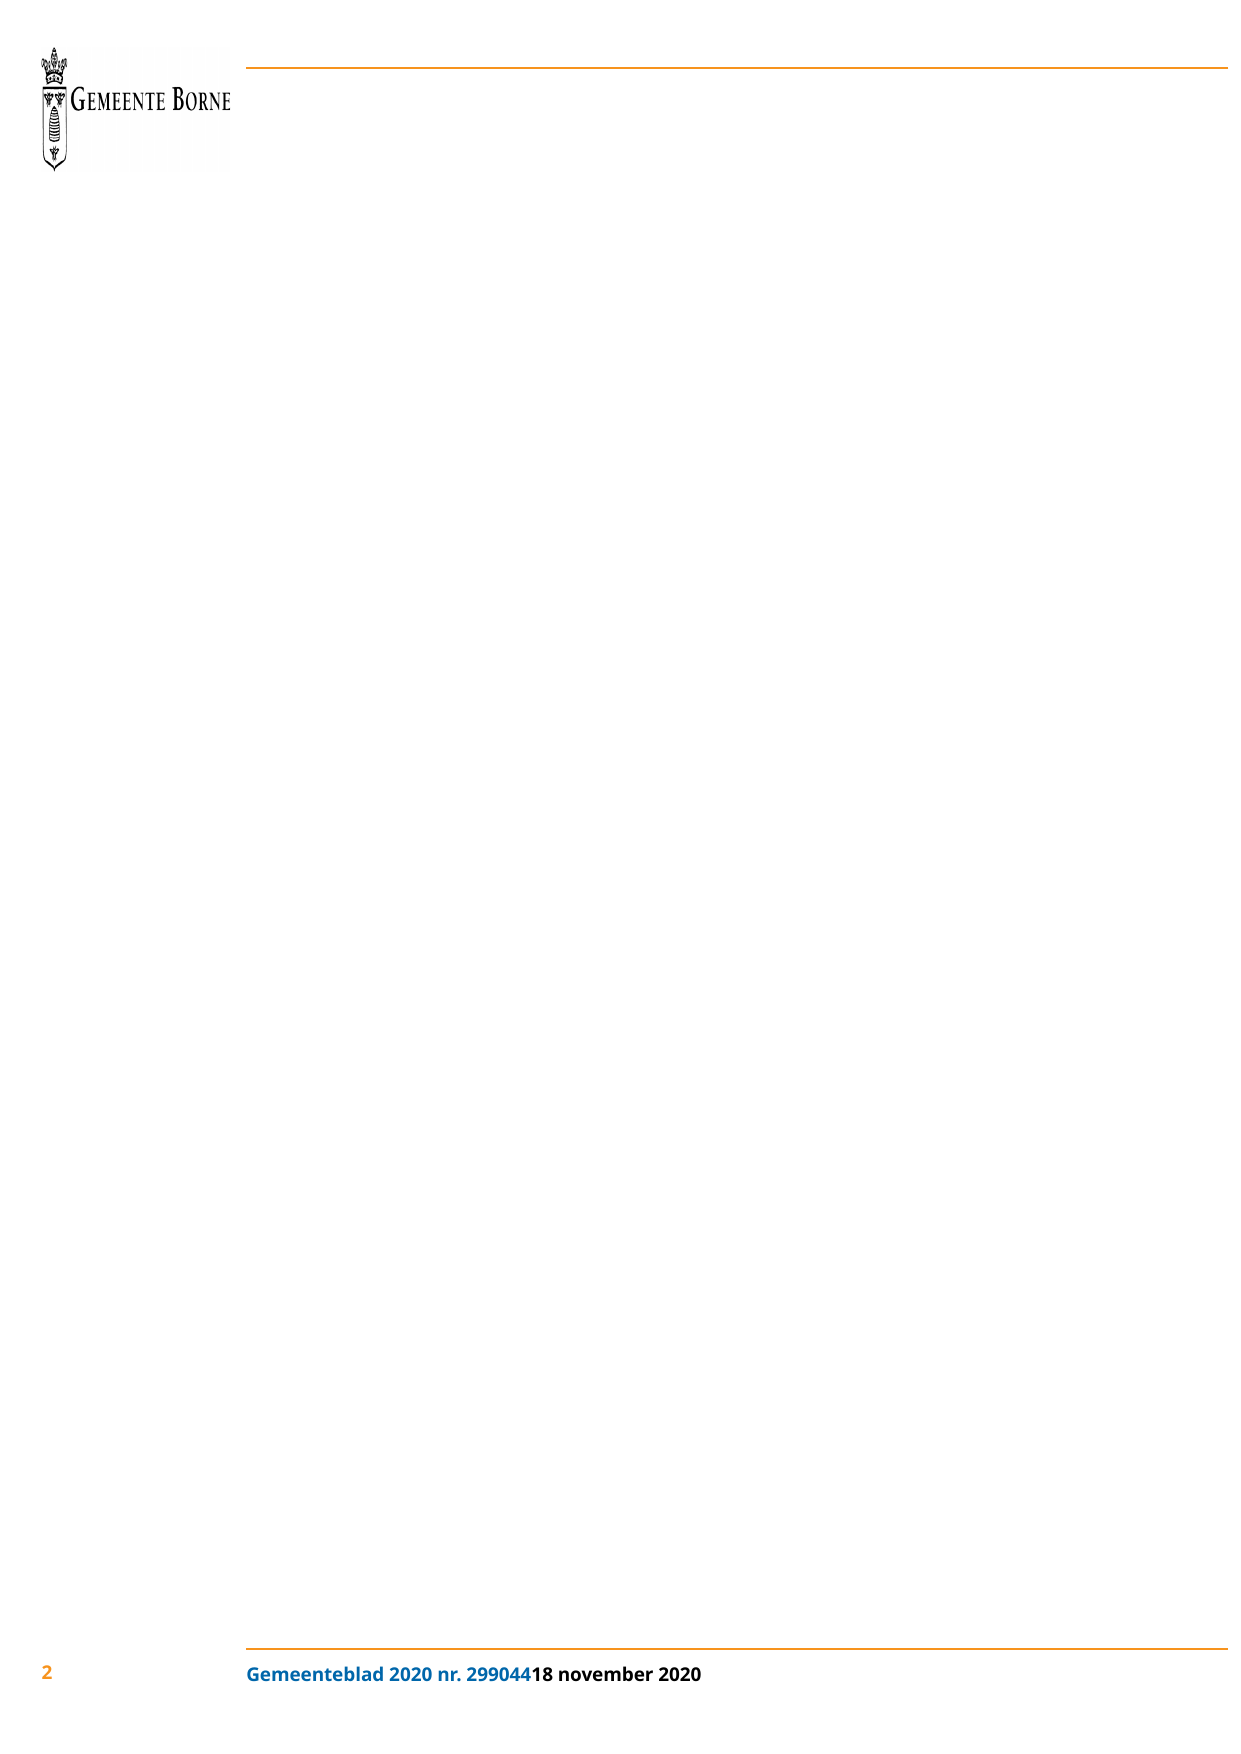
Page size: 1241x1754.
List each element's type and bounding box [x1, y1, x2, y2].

picture [41, 47, 231, 172]
